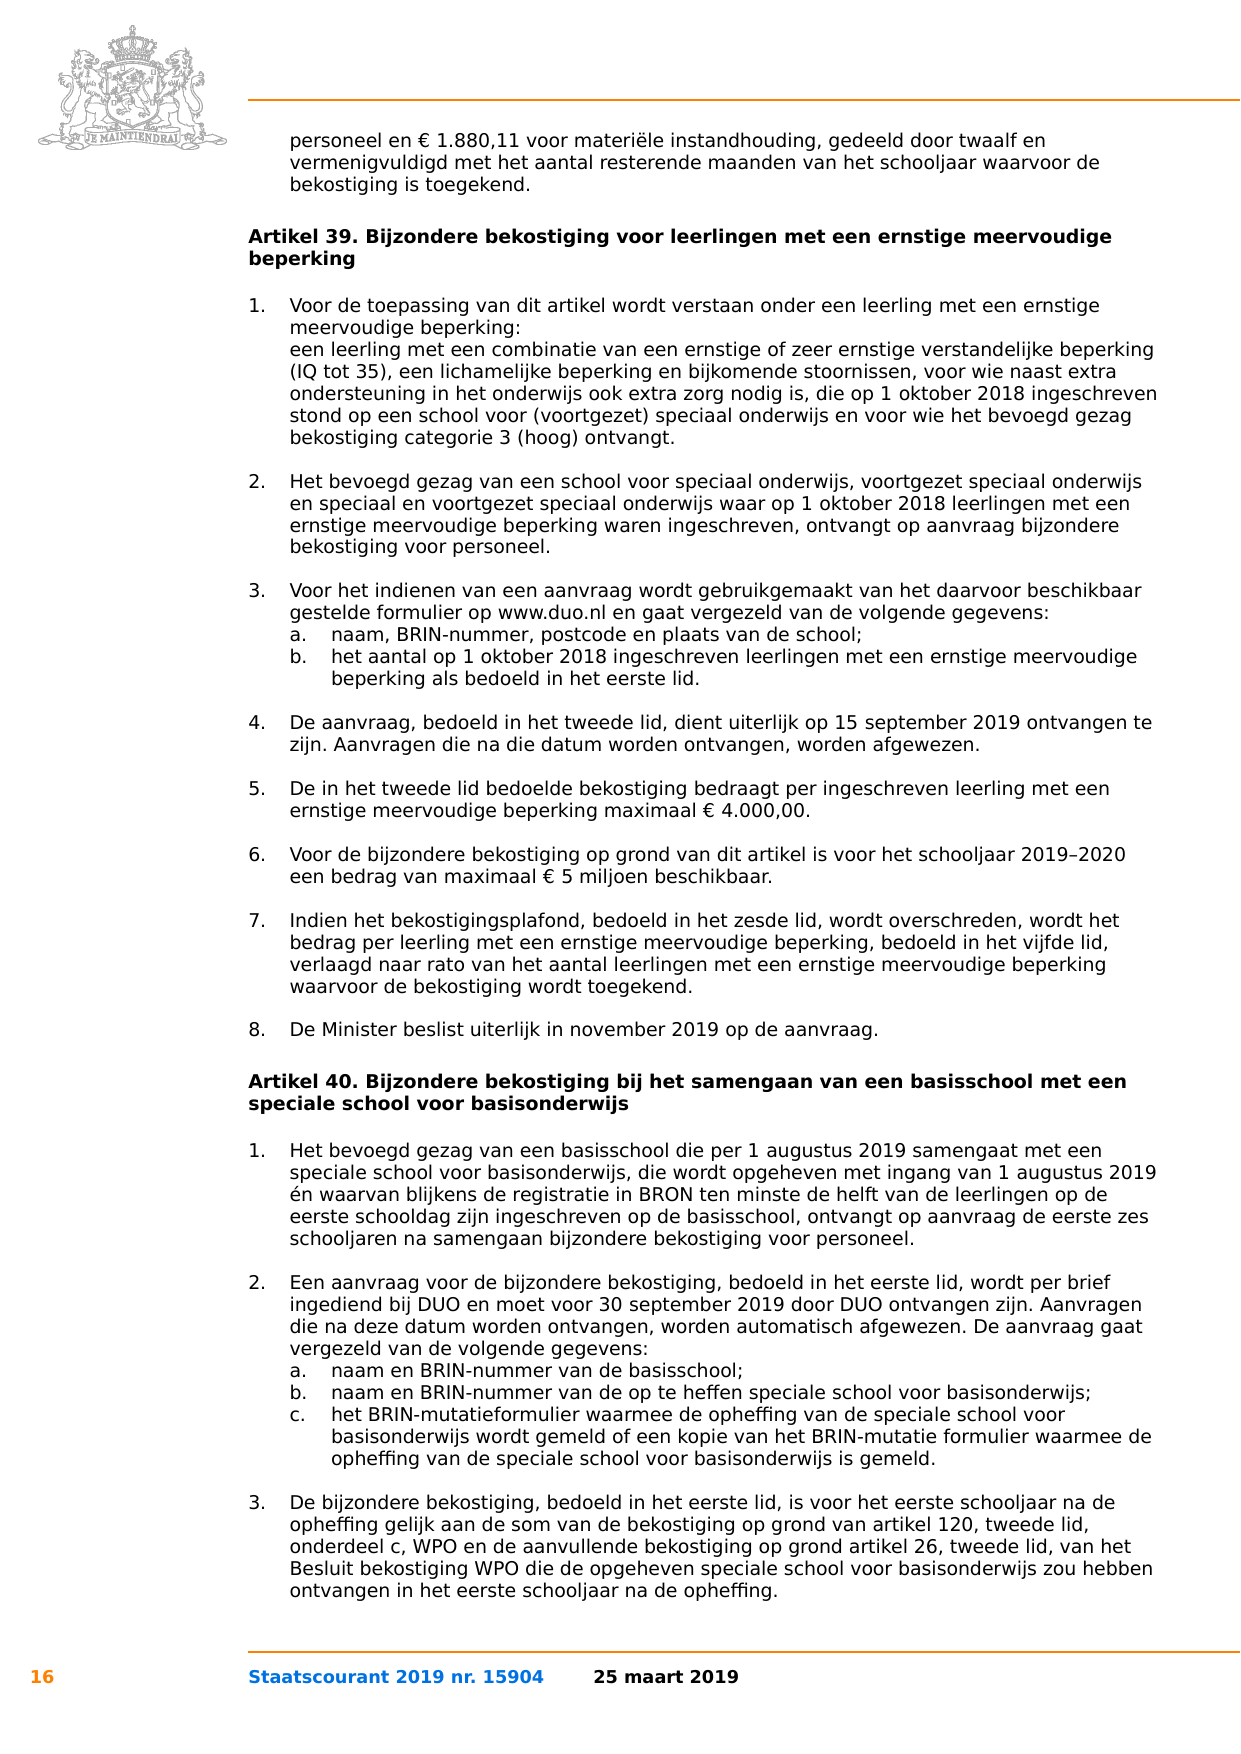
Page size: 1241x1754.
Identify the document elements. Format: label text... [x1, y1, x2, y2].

subtitle Artikel 40. Bijzondere bekostiging bij het samengaan van een basisschool met een speciale school voor basisonderwijs [248, 1071, 1163, 1115]
text 8. De Minister beslist uiterlijk in november 2019 op de aanvraag. [248, 1019, 1163, 1041]
text 4. De aanvraag, bedoeld in het tweede lid, dient uiterlijk op 15 september 2019 ontvangen te zijn. Aanvragen die na die datum worden ontvangen, worden afgewezen. [248, 712, 1163, 756]
text 1. Het bevoegd gezag van een basisschool die per 1 augustus 2019 samengaat met een speciale school voor basisonderwijs, die wordt opgeheven met ingang van 1 augustus 2019 én waarvan blijkens de registratie in BRON ten minste de helft van de leerlingen op de eerste schooldag zijn ingeschreven op de basisschool, ontvangt op aanvraag de eerste zes schooljaren na samengaan bijzondere bekostiging voor personeel. [248, 1140, 1163, 1250]
subtitle Artikel 39. Bijzondere bekostiging voor leerlingen met een ernstige meervoudige beperking [248, 226, 1163, 270]
text 5. De in het tweede lid bedoelde bekostiging bedraagt per ingeschreven leerling met een ernstige meervoudige beperking maximaal € 4.000,00. [248, 778, 1163, 822]
text 2. Een aanvraag voor de bijzondere bekostiging, bedoeld in het eerste lid, wordt per brief ingediend bij DUO en moet voor 30 september 2019 door DUO ontvangen zijn. Aanvragen die na deze datum worden ontvangen, worden automatisch afgewezen. De aanvraag gaat vergezeld van de volgende gegevens: [248, 1272, 1163, 1360]
text a. naam, BRIN-nummer, postcode en plaats van de school; [289, 624, 1163, 646]
text 7. Indien het bekostigingsplafond, bedoeld in het zesde lid, wordt overschreden, wordt het bedrag per leerling met een ernstige meervoudige beperking, bedoeld in het vijfde lid, verlaagd naar rato van het aantal leerlingen met een ernstige meervoudige beperking waarvoor de bekostiging wordt toegekend. [248, 909, 1163, 997]
text personeel en € 1.880,11 voor materiële instandhouding, gedeeld door twaalf en vermenigvuldigd met het aantal resterende maanden van het schooljaar waarvoor de bekostiging is toegekend. [248, 130, 1163, 196]
text 2. Het bevoegd gezag van een school voor speciaal onderwijs, voortgezet speciaal onderwijs en speciaal en voortgezet speciaal onderwijs waar op 1 oktober 2018 leerlingen met een ernstige meervoudige beperking waren ingeschreven, ontvangt op aanvraag bijzondere bekostiging voor personeel. [248, 471, 1163, 558]
text c. het BRIN-mutatieformulier waarmee de opheffing van de speciale school voor basisonderwijs wordt gemeld of een kopie van het BRIN-mutatie formulier waarmee de opheffing van de speciale school voor basisonderwijs is gemeld. [289, 1404, 1163, 1470]
text b. naam en BRIN-nummer van de op te heffen speciale school voor basisonderwijs; [289, 1382, 1163, 1404]
text a. naam en BRIN-nummer van de basisschool; [289, 1360, 1163, 1382]
text b. het aantal op 1 oktober 2018 ingeschreven leerlingen met een ernstige meervoudige beperking als bedoeld in het eerste lid. [289, 646, 1163, 690]
text 6. Voor de bijzondere bekostiging op grond van dit artikel is voor het schooljaar 2019–2020 een bedrag van maximaal € 5 miljoen beschikbaar. [248, 844, 1163, 888]
text 3. Voor het indienen van een aanvraag wordt gebruikgemaakt van het daarvoor beschikbaar gestelde formulier op www.duo.nl en gaat vergezeld van de volgende gegevens: [248, 580, 1163, 624]
picture [38, 25, 227, 150]
text een leerling met een combinatie van een ernstige of zeer ernstige verstandelijke beperking (IQ tot 35), een lichamelijke beperking en bijkomende stoornissen, voor wie naast extra ondersteuning in het onderwijs ook extra zorg nodig is, die op 1 oktober 2018 ingeschreven stond op een school voor (voortgezet) speciaal onderwijs en voor wie het bevoegd gezag bekostiging categorie 3 (hoog) ontvangt. [289, 339, 1163, 449]
text 3. De bijzondere bekostiging, bedoeld in het eerste lid, is voor het eerste schooljaar na de opheffing gelijk aan de som van de bekostiging op grond van artikel 120, tweede lid, onderdeel c, WPO en de aanvullende bekostiging op grond artikel 26, tweede lid, van het Besluit bekostiging WPO die de opgeheven speciale school voor basisonderwijs zou hebben ontvangen in het eerste schooljaar na de opheffing. [248, 1492, 1163, 1602]
text 1. Voor de toepassing van dit artikel wordt verstaan onder een leerling met een ernstige meervoudige beperking: [248, 295, 1163, 339]
